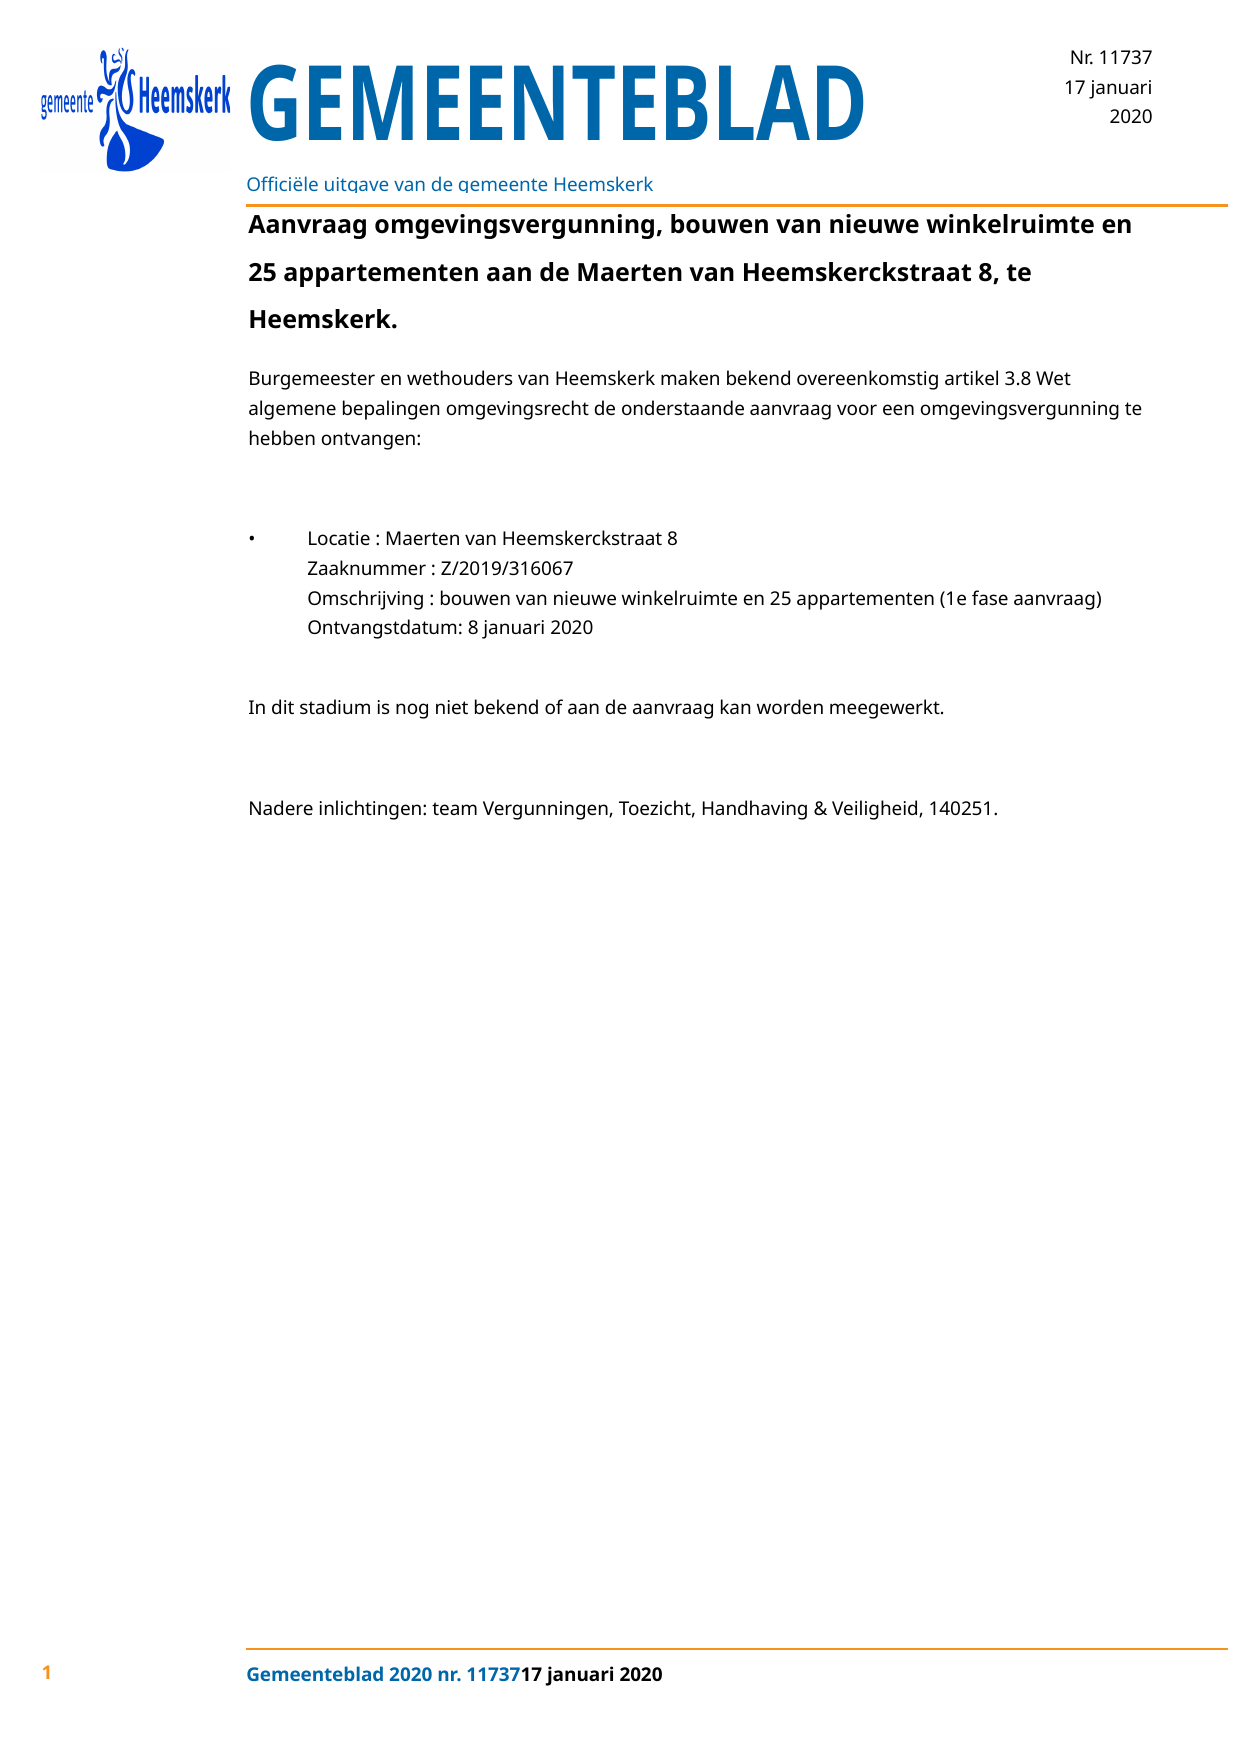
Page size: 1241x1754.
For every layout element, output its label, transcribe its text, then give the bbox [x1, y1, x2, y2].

picture [41, 47, 231, 172]
text Burgemeester en wethouders van Heemskerk maken bekend overeenkomstig artikel 3.8 Wet algemene bepalingen omgevingsrecht de onderstaande aanvraag voor een omgevingsvergunning te hebben ontvangen: [248, 366, 1152, 450]
text Aanvraag omgevingsvergunning, bouwen van nieuwe winkelruimte en 25 appartementen aan de Maerten van Heemskerckstraat 8, te Heemskerk. [248, 207, 1152, 336]
list Zaaknummer : Z/2019/316067 [248, 555, 1152, 581]
list Ontvangstdatum: 8 januari 2020 [248, 614, 1152, 640]
list Omschrijving : bouwen van nieuwe winkelruimte en 25 appartementen (1e fase aanvraag) [248, 585, 1152, 610]
list Locatie : Maerten van Heemskerckstraat 8 [248, 526, 1152, 551]
text In dit stadium is nog niet bekend of aan de aanvraag kan worden meegewerkt. [248, 694, 1152, 720]
text Nadere inlichtingen: team Vergunningen, Toezicht, Handhaving & Veiligheid, 140251. [248, 795, 1152, 821]
